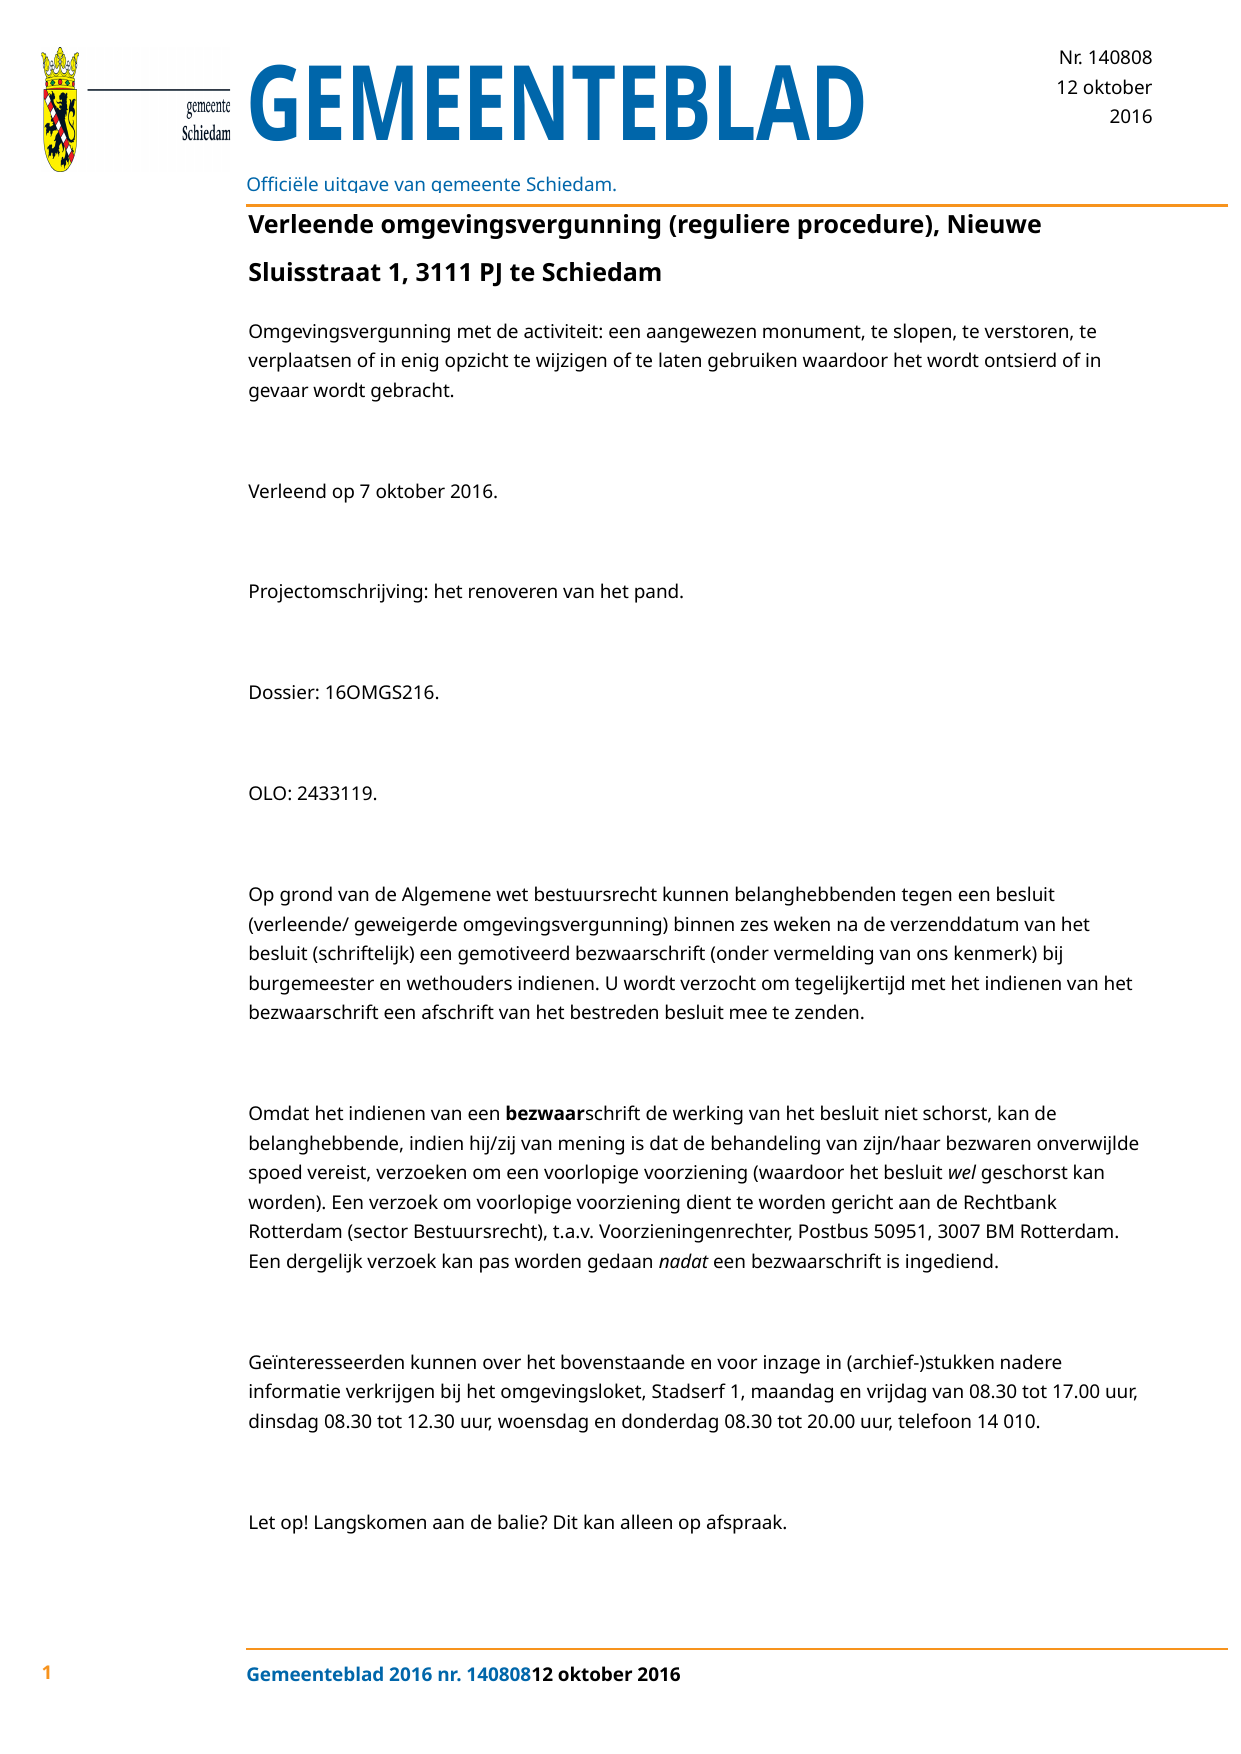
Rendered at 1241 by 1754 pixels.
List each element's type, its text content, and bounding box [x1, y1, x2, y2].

text Verleende omgevingsvergunning (reguliere procedure), Nieuwe Sluisstraat 1, 3111 PJ te Schiedam [248, 207, 1152, 288]
text Let op! Langskomen aan de balie? Dit kan alleen op afspraak. [248, 1509, 1152, 1535]
text Omgevingsvergunning met de activiteit: een aangewezen monument, te slopen, te verstoren, te verplaatsen of in enig opzicht te wijzigen of te laten gebruiken waardoor het wordt ontsierd of in gevaar wordt gebracht. [248, 318, 1152, 403]
text Geïnteresseerden kunnen over het bovenstaande en voor inzage in (archief-)stukken nadere informatie verkrijgen bij het omgevingsloket, Stadserf 1, maandag en vrijdag van 08.30 tot 17.00 uur, dinsdag 08.30 tot 12.30 uur, woensdag en donderdag 08.30 tot 20.00 uur, telefoon 14 010. [248, 1349, 1152, 1434]
text Verleend op 7 oktober 2016. [248, 478, 1152, 504]
text Projectomschrijving: het renoveren van het pand. [248, 579, 1152, 604]
text Omdat het indienen van een bezwaarschrift de werking van het besluit niet schorst, kan de belanghebbende, indien hij/zij van mening is dat de behandeling van zijn/haar bezwaren onverwijlde spoed vereist, verzoeken om een voorlopige voorziening (waardoor het besluit wel geschorst kan worden). Een verzoek om voorlopige voorziening dient te worden gericht aan de Rechtbank Rotterdam (sector Bestuursrecht), t.a.v. Voorzieningenrechter, Postbus 50951, 3007 BM Rotterdam. Een dergelijk verzoek kan pas worden gedaan nadat een bezwaarschrift is ingediend. [248, 1100, 1152, 1274]
picture [41, 47, 231, 172]
text OLO: 2433119. [248, 780, 1152, 806]
text Op grond van de Algemene wet bestuursrecht kunnen belanghebbenden tegen een besluit (verleende/ geweigerde omgevingsvergunning) binnen zes weken na de verzenddatum van het besluit (schriftelijk) een gemotiveerd bezwaarschrift (onder vermelding van ons kenmerk) bij burgemeester en wethouders indienen. U wordt verzocht om tegelijkertijd met het indienen van het bezwaarschrift een afschrift van het bestreden besluit mee te zenden. [248, 881, 1152, 1025]
text Dossier: 16OMGS216. [248, 679, 1152, 705]
